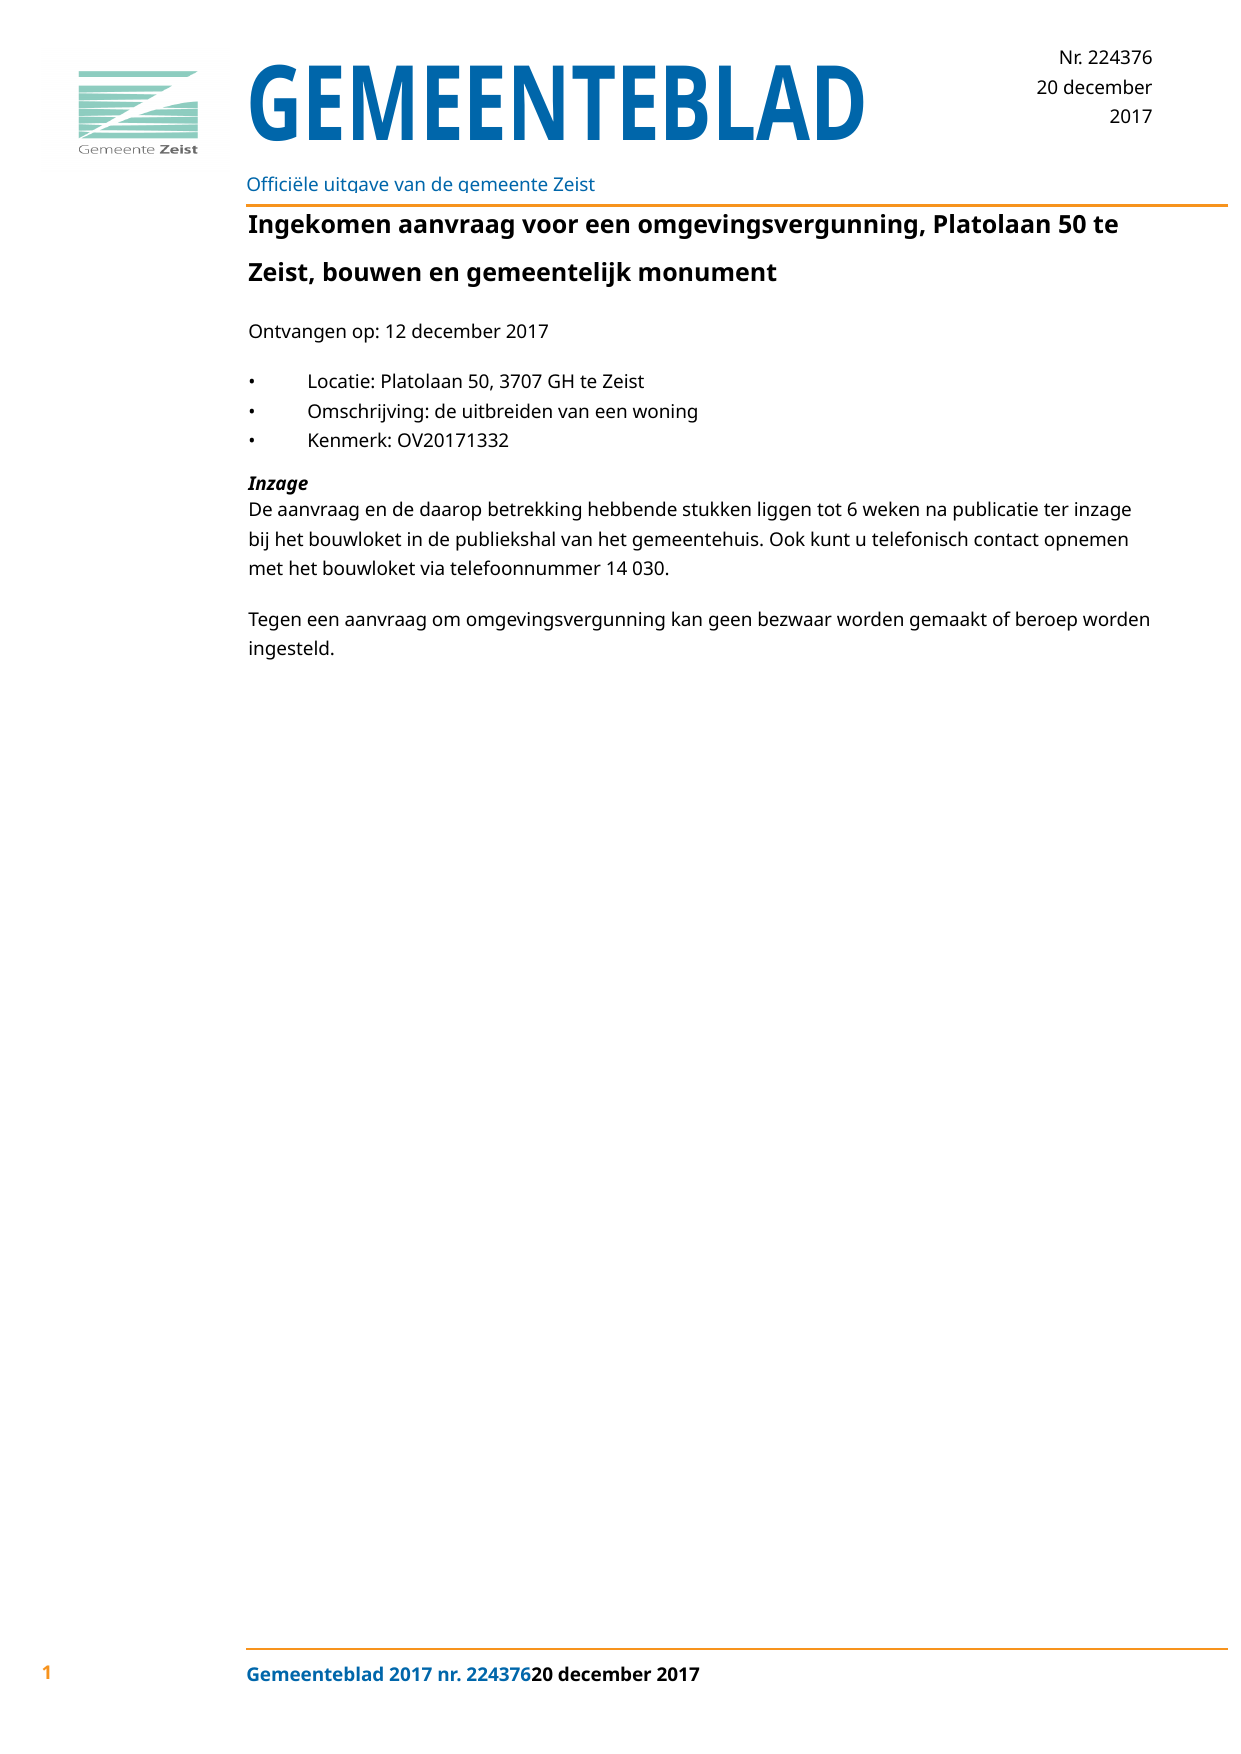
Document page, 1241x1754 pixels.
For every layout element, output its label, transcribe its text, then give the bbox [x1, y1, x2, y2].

list Omschrijving: de uitbreiden van een woning [248, 398, 1152, 424]
text Tegen een aanvraag om omgevingsvergunning kan geen bezwaar worden gemaakt of beroep worden ingesteld. [248, 606, 1152, 661]
text De aanvraag en de daarop betrekking hebbende stukken liggen tot 6 weken na publicatie ter inzage bij het bouwloket in de publiekshal van het gemeentehuis. Ook kunt u telefonisch contact opnemen met het bouwloket via telefoonnummer 14 030. [248, 496, 1152, 581]
text Ingekomen aanvraag voor een omgevingsvergunning, Platolaan 50 te Zeist, bouwen en gemeentelijk monument [248, 207, 1152, 288]
text Ontvangen op: 12 december 2017 [248, 318, 1152, 344]
list Locatie: Platolaan 50, 3707 GH te Zeist [248, 368, 1152, 394]
list Kenmerk: OV20171332 [248, 427, 1152, 453]
picture [41, 47, 231, 172]
text Inzage [248, 471, 1152, 496]
